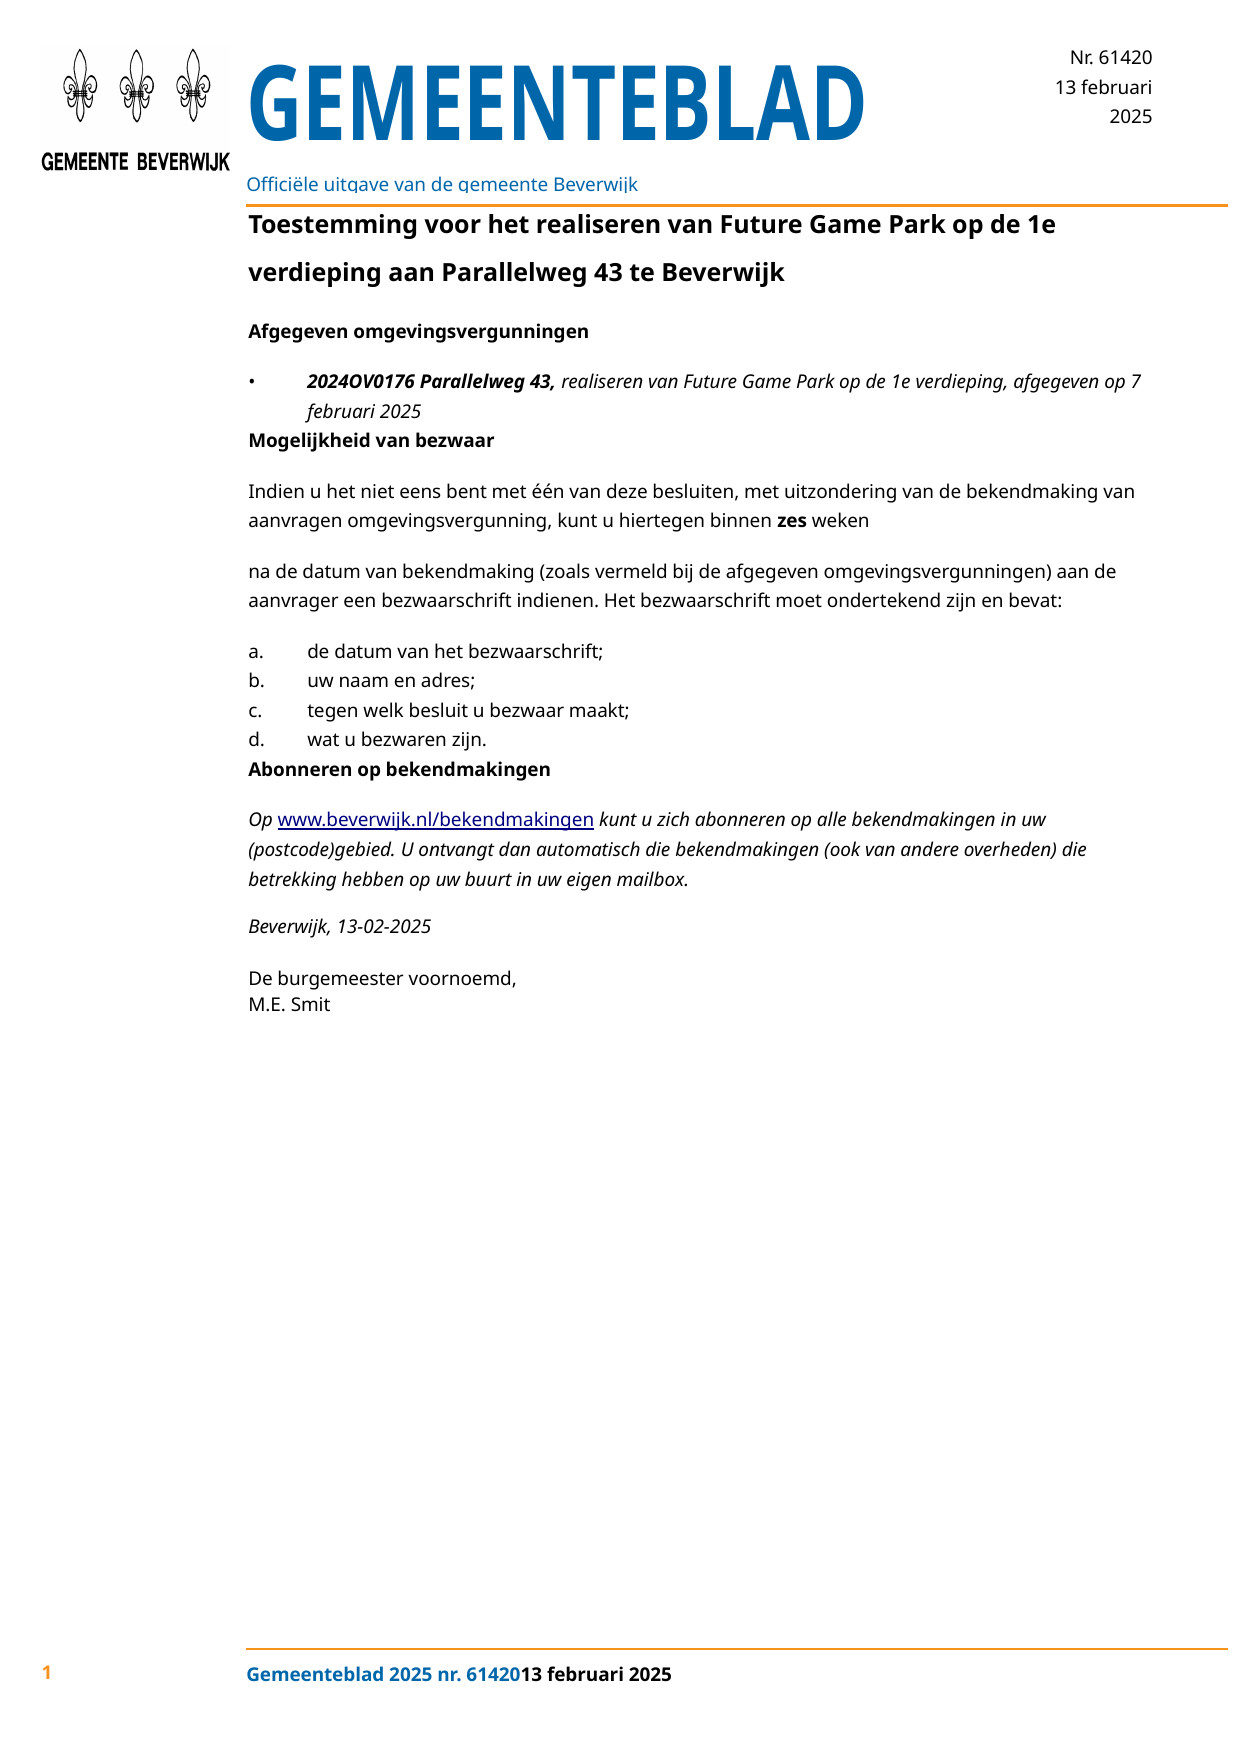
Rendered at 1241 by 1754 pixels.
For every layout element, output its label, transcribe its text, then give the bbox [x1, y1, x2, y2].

text De burgemeester voornoemd, [248, 965, 1152, 991]
list tegen welk besluit u bezwaar maakt; [248, 697, 1152, 723]
list de datum van het bezwaarschrift; [248, 638, 1152, 664]
text Beverwijk, 13-02-2025 [248, 914, 1152, 939]
text Op www.beverwijk.nl/bekendmakingen kunt u zich abonneren op alle bekendmakingen in uw (postcode)gebied. U ontvangt dan automatisch die bekendmakingen (ook van andere overheden) die betrekking hebben op uw buurt in uw eigen mailbox. [248, 807, 1152, 892]
list 2024OV0176 Parallelweg 43, realiseren van Future Game Park op de 1e verdieping, afgegeven op 7 februari 2025 [248, 368, 1152, 424]
text na de datum van bekendmaking (zoals vermeld bij de afgegeven omgevingsvergunningen) aan de aanvrager een bezwaarschrift indienen. Het bezwaarschrift moet ondertekend zijn en bevat: [248, 558, 1152, 613]
list wat u bezwaren zijn. [248, 727, 1152, 752]
text Abonneren op bekendmakingen [248, 756, 1152, 782]
list uw naam en adres; [248, 667, 1152, 693]
text Afgegeven omgevingsvergunningen [248, 318, 1152, 344]
text M.E. Smit [248, 991, 1152, 1017]
text Toestemming voor het realiseren van Future Game Park op de 1e verdieping aan Parallelweg 43 te Beverwijk [248, 207, 1152, 288]
text Mogelijkheid van bezwaar [248, 427, 1152, 453]
picture [41, 47, 231, 172]
text Indien u het niet eens bent met één van deze besluiten, met uitzondering van de bekendmaking van aanvragen omgevingsvergunning, kunt u hiertegen binnen zes weken [248, 478, 1152, 533]
